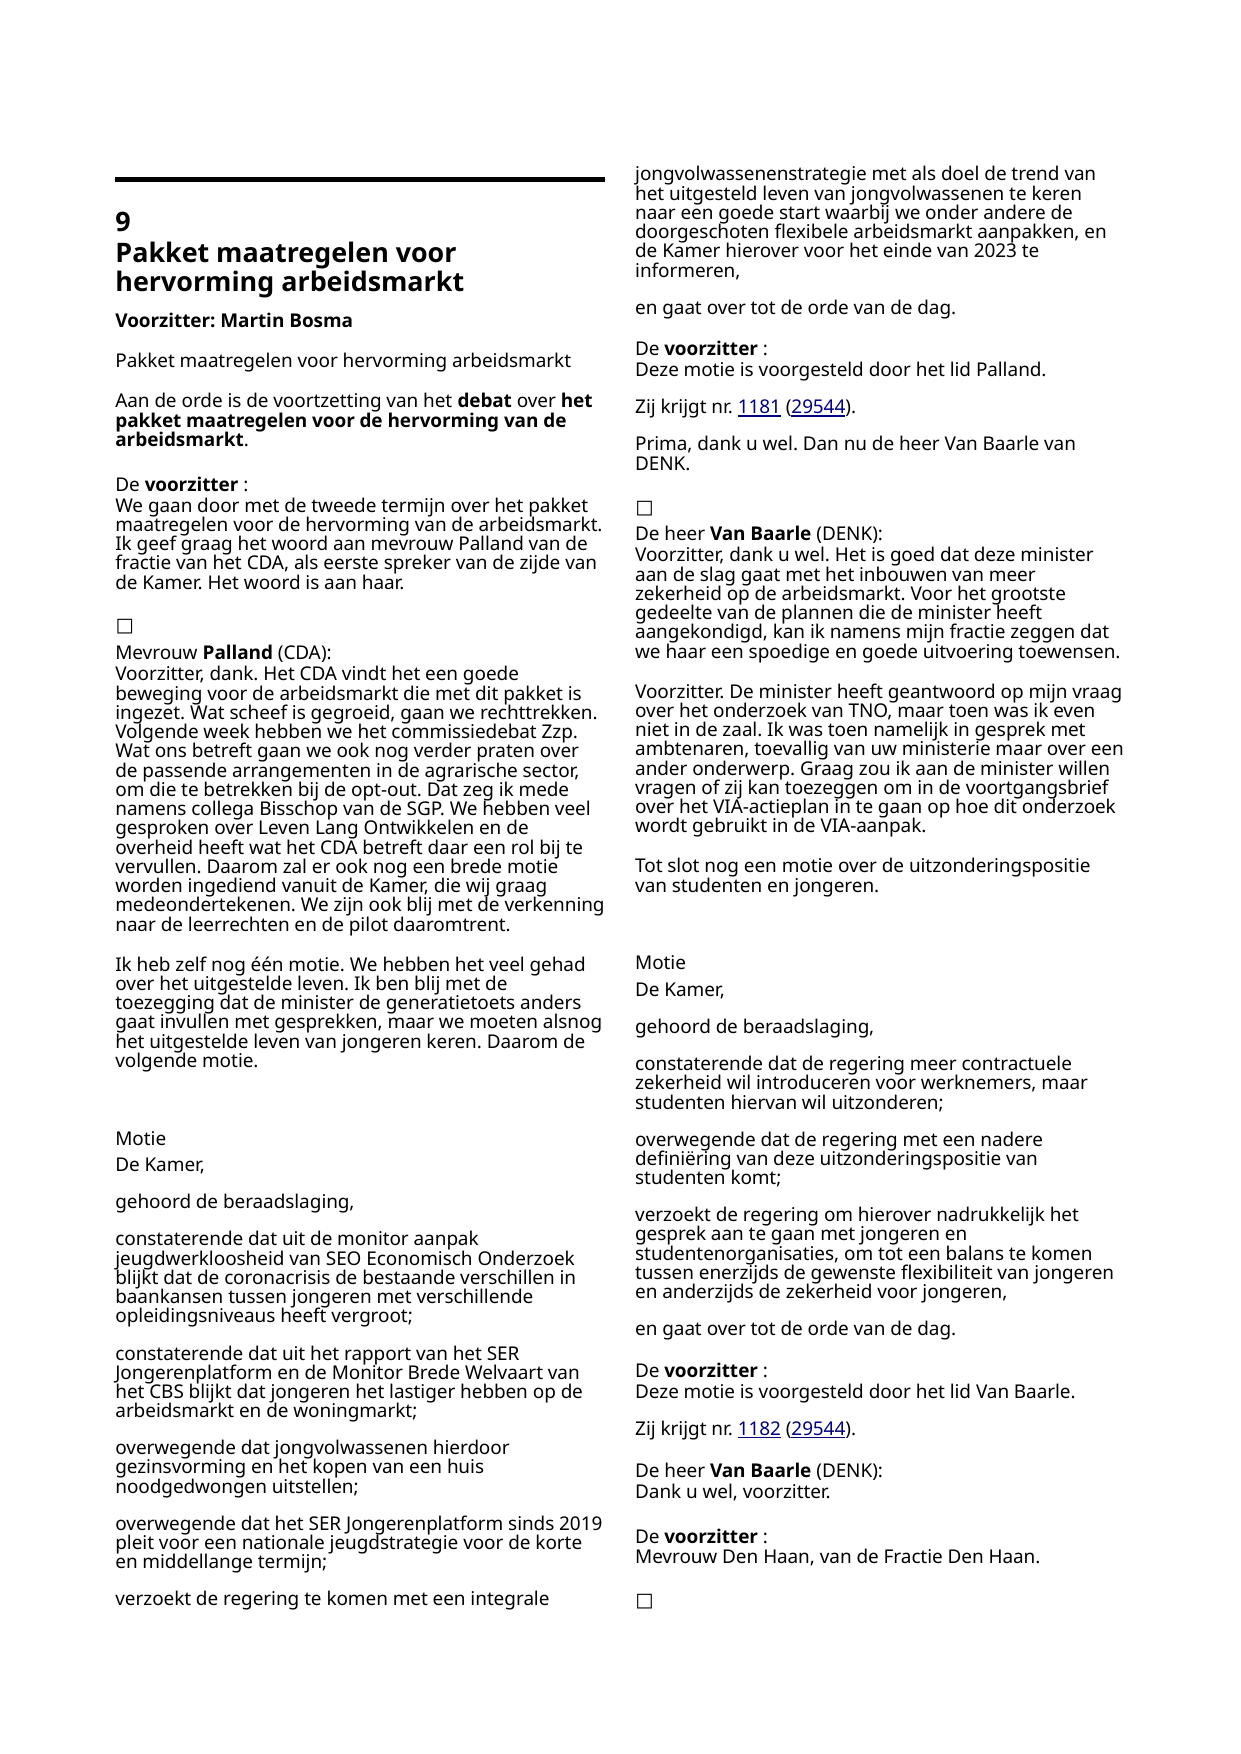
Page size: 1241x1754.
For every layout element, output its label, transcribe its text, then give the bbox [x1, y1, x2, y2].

text Pakket maatregelen voor hervorming arbeidsmarkt [115, 352, 605, 372]
text Voorzitter, dank u wel. Het is goed dat deze minister aan de slag gaat met het inbouwen van meer zekerheid op de arbeidsmarkt. Voor het grootste gedeelte van de plannen die de minister heeft aangekondigd, kan ik namens mijn fractie zeggen dat we haar een spoedige en goede uitvoering toewensen. [635, 546, 1125, 662]
text ⬜ [635, 495, 1125, 521]
text 9 [115, 203, 605, 239]
text Zij krijgt nr. 1181 (29544). [635, 398, 1125, 418]
text overwegende dat jongvolwassenen hierdoor gezinsvorming en het kopen van een huis noodgedwongen uitstellen; [115, 1439, 605, 1497]
text Mevrouw Den Haan, van de Fractie Den Haan. [635, 1548, 1125, 1568]
text Ik heb zelf nog één motie. We hebben het veel gehad over het uitgestelde leven. Ik ben blij met de toezegging dat de minister de generatietoets anders gaat invullen met gesprekken, maar we moeten alsnog het uitgestelde leven van jongeren keren. Daarom de volgende motie. [115, 956, 605, 1071]
text ⬜ [635, 1589, 1125, 1614]
text en gaat over tot de orde van de dag. [635, 299, 1125, 318]
text Mevrouw Palland (CDA): [115, 639, 605, 665]
text De voorzitter : [635, 1357, 1125, 1383]
text Prima, dank u wel. Dan nu de heer Van Baarle van DENK. [635, 435, 1125, 474]
text Aan de orde is de voortzetting van het debat over het pakket maatregelen voor de hervorming van de arbeidsmarkt. [115, 392, 605, 450]
text constaterende dat uit het rapport van het SER Jongerenplatform en de Monitor Brede Welvaart van het CBS blijkt dat jongeren het lastiger hebben op de arbeidsmarkt en de woningmarkt; [115, 1344, 605, 1422]
text De heer Van Baarle (DENK): [635, 521, 1125, 546]
text We gaan door met de tweede termijn over het pakket maatregelen voor de hervorming van de arbeidsmarkt. Ik geef graag het woord aan mevrouw Palland van de fractie van het CDA, als eerste spreker van de zijde van de Kamer. Het woord is aan haar. [115, 497, 605, 593]
text jongvolwassenenstrategie met als doel de trend van het uitgesteld leven van jongvolwassenen te keren naar een goede start waarbij we onder andere de doorgeschoten flexibele arbeidsmarkt aanpakken, en de Kamer hierover voor het einde van 2023 te informeren, [635, 165, 1125, 281]
text gehoord de beraadslaging, [635, 1018, 1125, 1037]
text overwegende dat de regering met een nadere definiëring van deze uitzonderingspositie van studenten komt; [635, 1131, 1125, 1188]
text De voorzitter : [115, 471, 605, 497]
text Motie [635, 949, 1125, 975]
text Voorzitter. De minister heeft geantwoord op mijn vraag over het onderzoek van TNO, maar toen was ik even niet in de zaal. Ik was toen namelijk in gesprek met ambtenaren, toevallig van uw ministerie maar over een ander onderwerp. Graag zou ik aan de minister willen vragen of zij kan toezeggen om in de voortgangsbrief over het VIA-actieplan in te gaan op hoe dit onderzoek wordt gebruikt in de VIA-aanpak. [635, 683, 1125, 837]
text Zij krijgt nr. 1182 (29544). [635, 1420, 1125, 1439]
text verzoekt de regering om hierover nadrukkelijk het gesprek aan te gaan met jongeren en studentenorganisaties, om tot een balans te komen tussen enerzijds de gewenste flexibiliteit van jongeren en anderzijds de zekerheid voor jongeren, [635, 1206, 1125, 1302]
text Pakket maatregelen voor hervorming arbeidsmarkt [115, 239, 605, 312]
text overwegende dat het SER Jongerenplatform sinds 2019 pleit voor een nationale jeugdstrategie voor de korte en middellange termijn; [115, 1515, 605, 1573]
text ⬜ [115, 614, 605, 639]
text De Kamer, [115, 1156, 605, 1176]
text Voorzitter: Martin Bosma [115, 312, 605, 332]
text Deze motie is voorgesteld door het lid Palland. [635, 361, 1125, 381]
text constaterende dat uit de monitor aanpak jeugdwerkloosheid van SEO Economisch Onderzoek blijkt dat de coronacrisis de bestaande verschillen in baankansen tussen jongeren met verschillende opleidingsniveaus heeft vergroot; [115, 1230, 605, 1327]
text De voorzitter : [635, 1523, 1125, 1548]
text De Kamer, [635, 981, 1125, 1000]
text De heer Van Baarle (DENK): [635, 1457, 1125, 1483]
text constaterende dat de regering meer contractuele zekerheid wil introduceren voor werknemers, maar studenten hiervan wil uitzonderen; [635, 1055, 1125, 1113]
text Deze motie is voorgesteld door het lid Van Baarle. [635, 1383, 1125, 1402]
text Tot slot nog een motie over de uitzonderingspositie van studenten en jongeren. [635, 857, 1125, 896]
text verzoekt de regering te komen met een integrale [115, 1590, 605, 1609]
text en gaat over tot de orde van de dag. [635, 1320, 1125, 1339]
text Motie [115, 1125, 605, 1151]
text Voorzitter, dank. Het CDA vindt het een goede beweging voor de arbeidsmarkt die met dit pakket is ingezet. Wat scheef is gegroeid, gaan we rechttrekken. Volgende week hebben we het commissiedebat Zzp. Wat ons betreft gaan we ook nog verder praten over de passende arrangementen in de agrarische sector, om die te betrekken bij de opt-out. Dat zeg ik mede namens collega Bisschop van de SGP. We hebben veel gesproken over Leven Lang Ontwikkelen en de overheid heeft wat het CDA betreft daar een rol bij te vervullen. Daarom zal er ook nog een brede motie worden ingediend vanuit de Kamer, die wij graag medeondertekenen. We zijn ook blij met de verkenning naar de leerrechten en de pilot daaromtrent. [115, 665, 605, 935]
text gehoord de beraadslaging, [115, 1193, 605, 1213]
text Dank u wel, voorzitter. [635, 1483, 1125, 1502]
text De voorzitter : [635, 336, 1125, 361]
